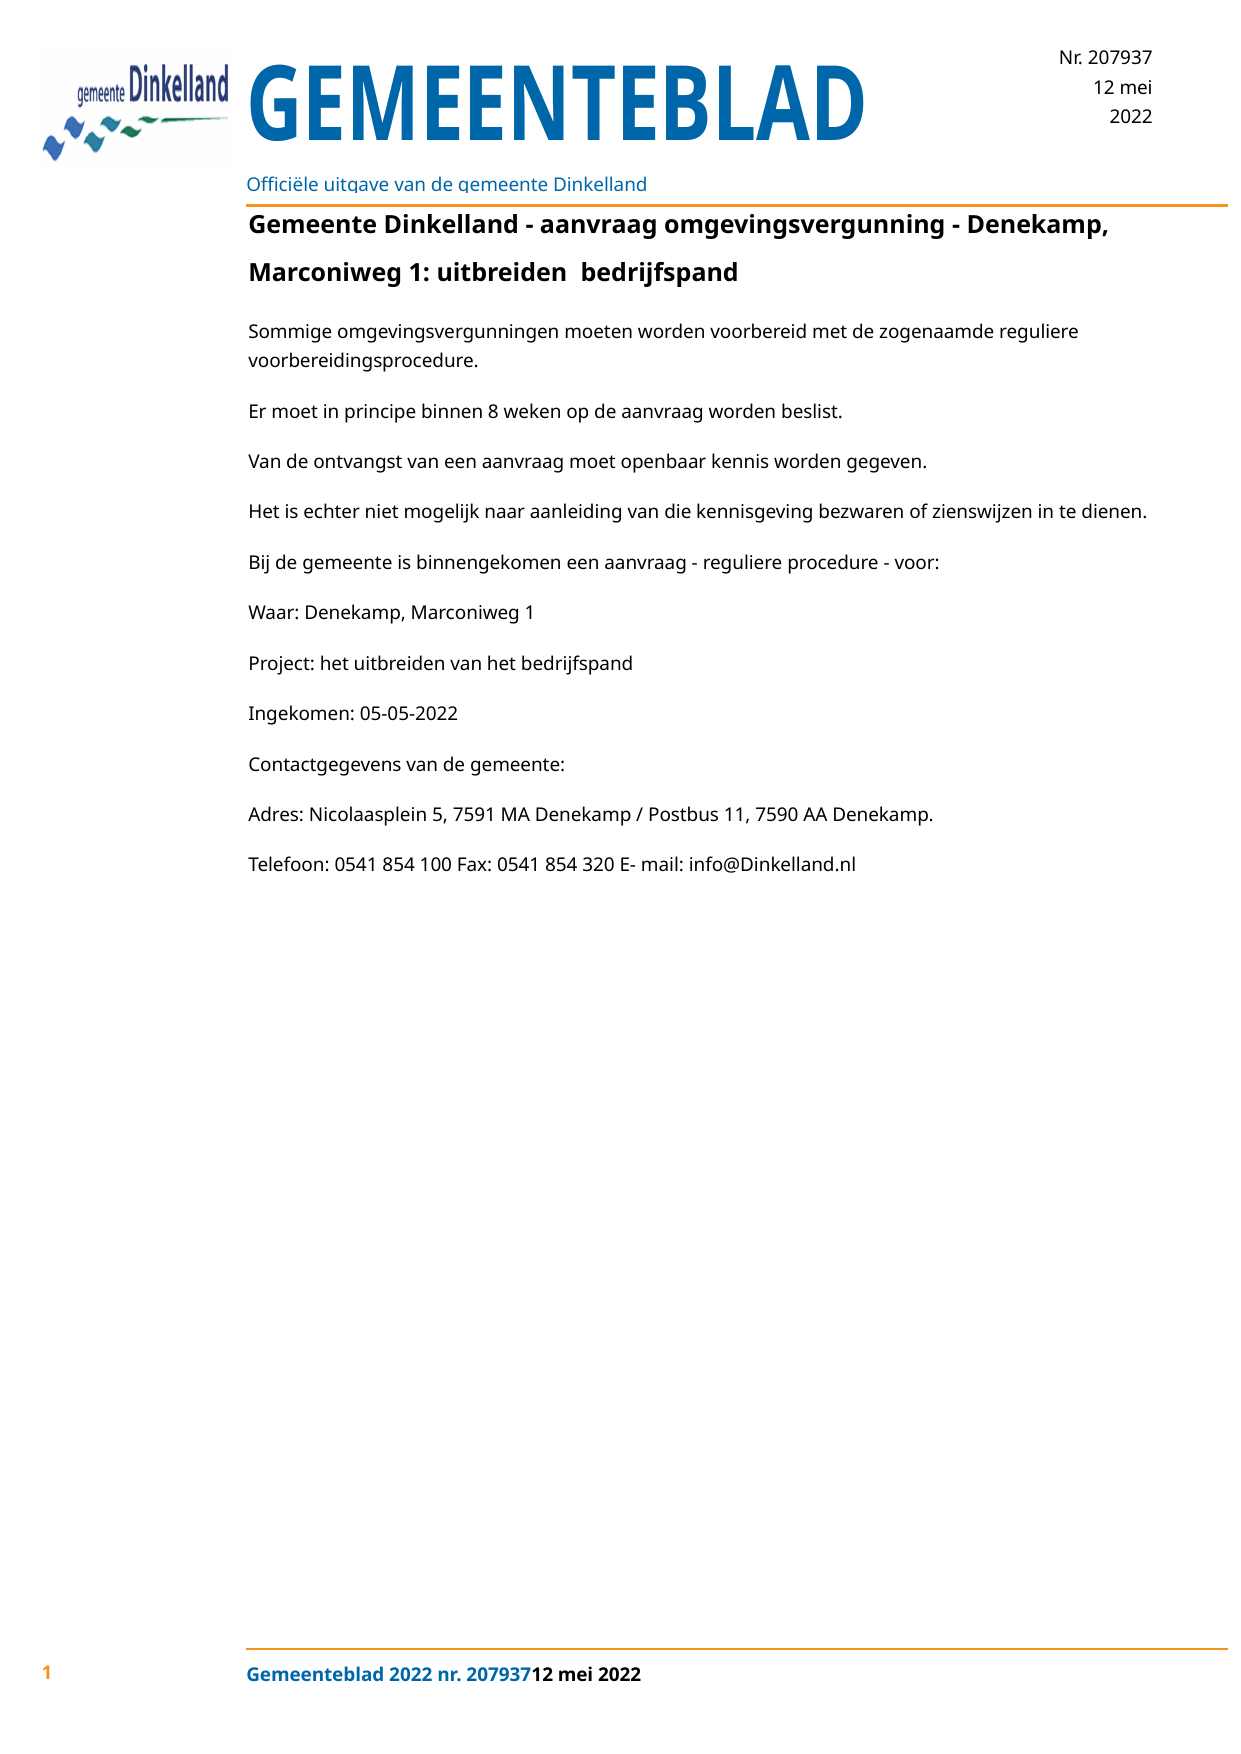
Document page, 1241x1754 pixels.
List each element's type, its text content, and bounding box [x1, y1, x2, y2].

text Van de ontvangst van een aanvraag moet openbaar kennis worden gegeven. [248, 448, 1152, 474]
text Bij de gemeente is binnengekomen een aanvraag - reguliere procedure - voor: [248, 549, 1152, 575]
text Contactgegevens van de gemeente: [248, 751, 1152, 777]
picture [41, 47, 231, 172]
text Er moet in principe binnen 8 weken op de aanvraag worden beslist. [248, 398, 1152, 424]
text Sommige omgevingsvergunningen moeten worden voorbereid met de zogenaamde reguliere voorbereidingsprocedure. [248, 318, 1152, 373]
text Ingekomen: 05-05-2022 [248, 700, 1152, 726]
text Het is echter niet mogelijk naar aanleiding van die kennisgeving bezwaren of zienswijzen in te dienen. [248, 499, 1152, 524]
text Gemeente Dinkelland - aanvraag omgevingsvergunning - Denekamp, Marconiweg 1: uitbreiden bedrijfspand [248, 207, 1152, 288]
text Project: het uitbreiden van het bedrijfspand [248, 650, 1152, 676]
text Waar: Denekamp, Marconiweg 1 [248, 599, 1152, 625]
text Telefoon: 0541 854 100 Fax: 0541 854 320 E- mail: info@Dinkelland.nl [248, 852, 1152, 877]
text Adres: Nicolaasplein 5, 7591 MA Denekamp / Postbus 11, 7590 AA Denekamp. [248, 801, 1152, 827]
